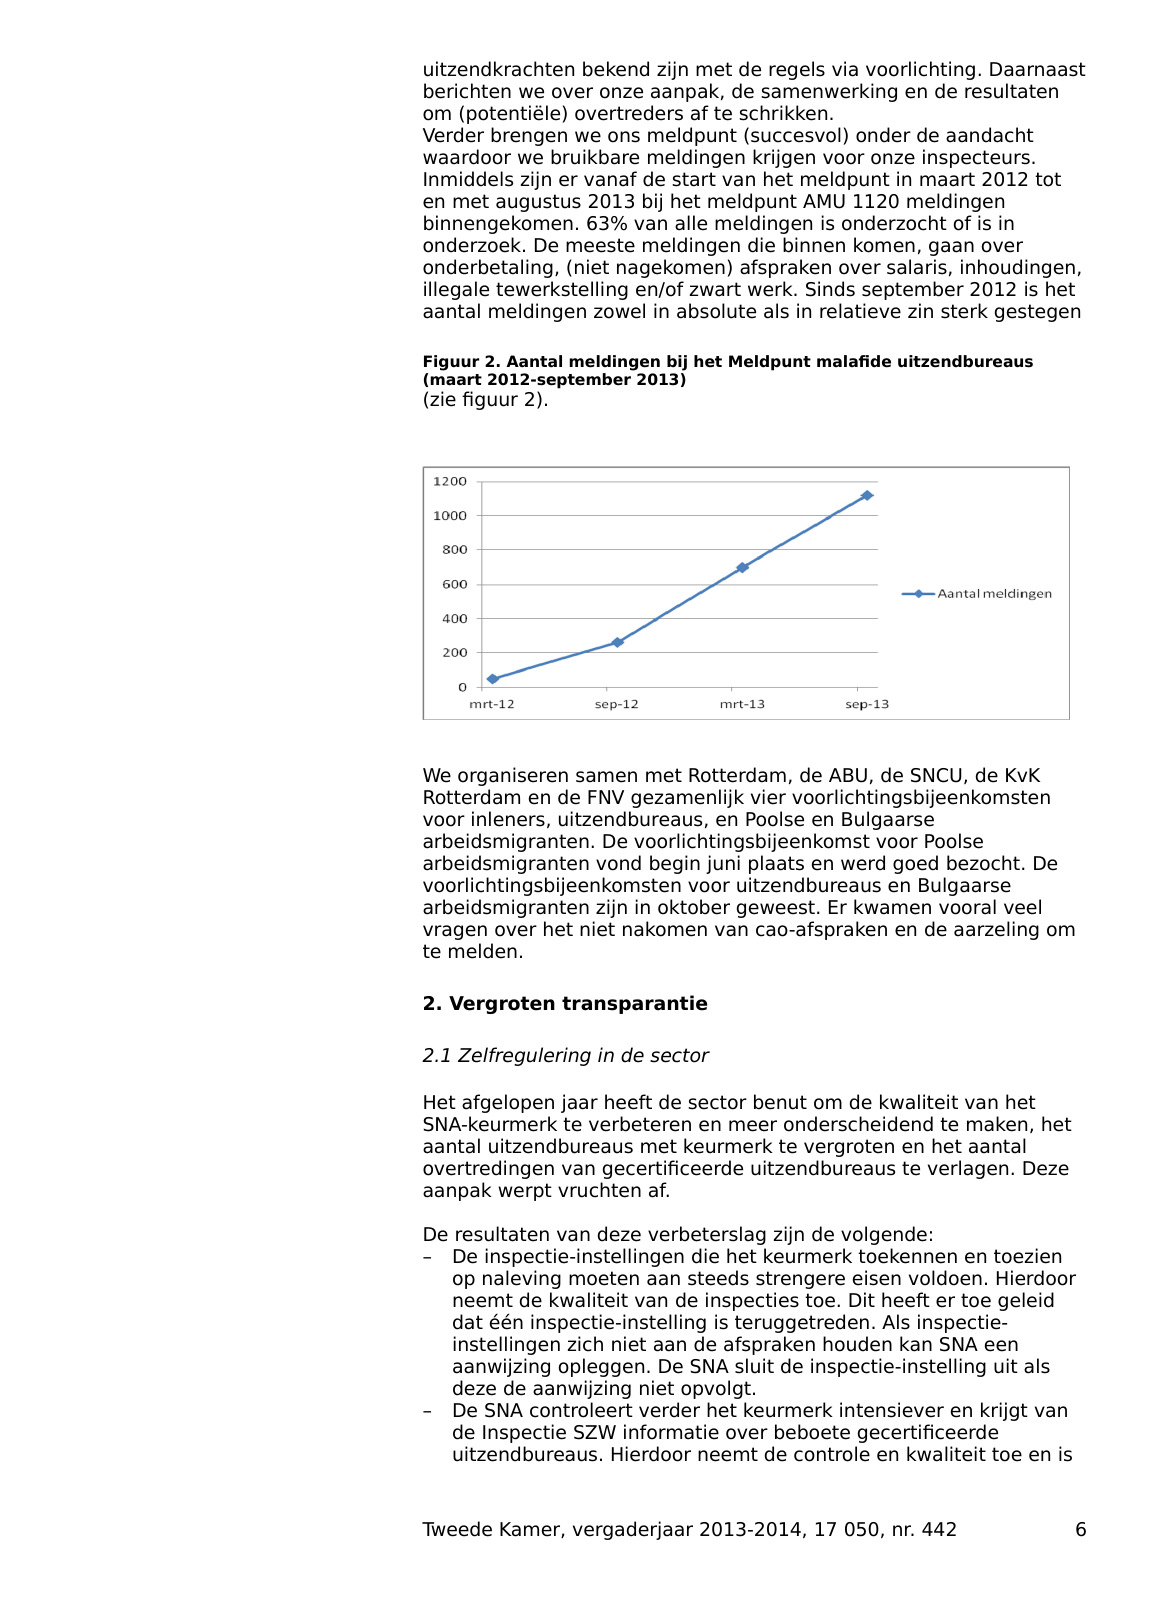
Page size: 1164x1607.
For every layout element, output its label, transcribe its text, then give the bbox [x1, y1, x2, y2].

subtitle 2. Vergroten transparantie [422, 993, 1087, 1015]
text Het afgelopen jaar heeft de sector benut om de kwaliteit van het SNA-keurmerk te verbeteren en meer onderscheidend te maken, het aantal uitzendbureaus met keurmerk te vergroten en het aantal overtredingen van gecertificeerde uitzendbureaus te verlagen. Deze aanpak werpt vruchten af. [422, 1092, 1087, 1202]
subtitle 2.1 Zelfregulering in de sector [422, 1045, 1087, 1067]
text De resultaten van deze verbeterslag zijn de volgende: [422, 1224, 1087, 1246]
text We organiseren samen met Rotterdam, de ABU, de SNCU, de KvK Rotterdam en de FNV gezamenlijk vier voorlichtingsbijeenkomsten voor inleners, uitzendbureaus, en Poolse en Bulgaarse arbeidsmigranten. De voorlichtingsbijeenkomst voor Poolse arbeidsmigranten vond begin juni plaats en werd goed bezocht. De voorlichtingsbijeenkomsten voor uitzendbureaus en Bulgaarse arbeidsmigranten zijn in oktober geweest. Er kwamen vooral veel vragen over het niet nakomen van cao-afspraken en de aarzeling om te melden. [422, 765, 1087, 963]
text – De SNA controleert verder het keurmerk intensiever en krijgt van de Inspectie SZW informatie over beboete gecertificeerde uitzendbureaus. Hierdoor neemt de controle en kwaliteit toe en is [422, 1400, 1087, 1466]
text – De inspectie-instellingen die het keurmerk toekennen en toezien op naleving moeten aan steeds strengere eisen voldoen. Hierdoor neemt de kwaliteit van de inspecties toe. Dit heeft er toe geleid dat één inspectie-instelling is teruggetreden. Als inspectie-instellingen zich niet aan de afspraken houden kan SNA een aanwijzing opleggen. De SNA sluit de inspectie-instelling uit als deze de aanwijzing niet opvolgt. [422, 1246, 1087, 1400]
text Figuur 2. Aantal meldingen bij het Meldpunt malafide uitzendbureaus (maart 2012-september 2013) [422, 353, 1072, 389]
text Verder brengen we ons meldpunt (succesvol) onder de aandacht waardoor we bruikbare meldingen krijgen voor onze inspecteurs. Inmiddels zijn er vanaf de start van het meldpunt in maart 2012 tot en met augustus 2013 bij het meldpunt AMU 1120 meldingen binnengekomen. 63% van alle meldingen is onderzocht of is in onderzoek. De meeste meldingen die binnen komen, gaan over onderbetaling, (niet nagekomen) afspraken over salaris, inhoudingen, illegale tewerkstelling en/of zwart werk. Sinds september 2012 is het aantal meldingen zowel in absolute als in relatieve zin sterk gestegen (zie figuur 2). [422, 125, 1087, 411]
text uitzendkrachten bekend zijn met de regels via voorlichting. Daarnaast berichten we over onze aanpak, de samenwerking en de resultaten om (potentiële) overtreders af te schrikken. [422, 59, 1087, 125]
picture [422, 466, 1072, 721]
